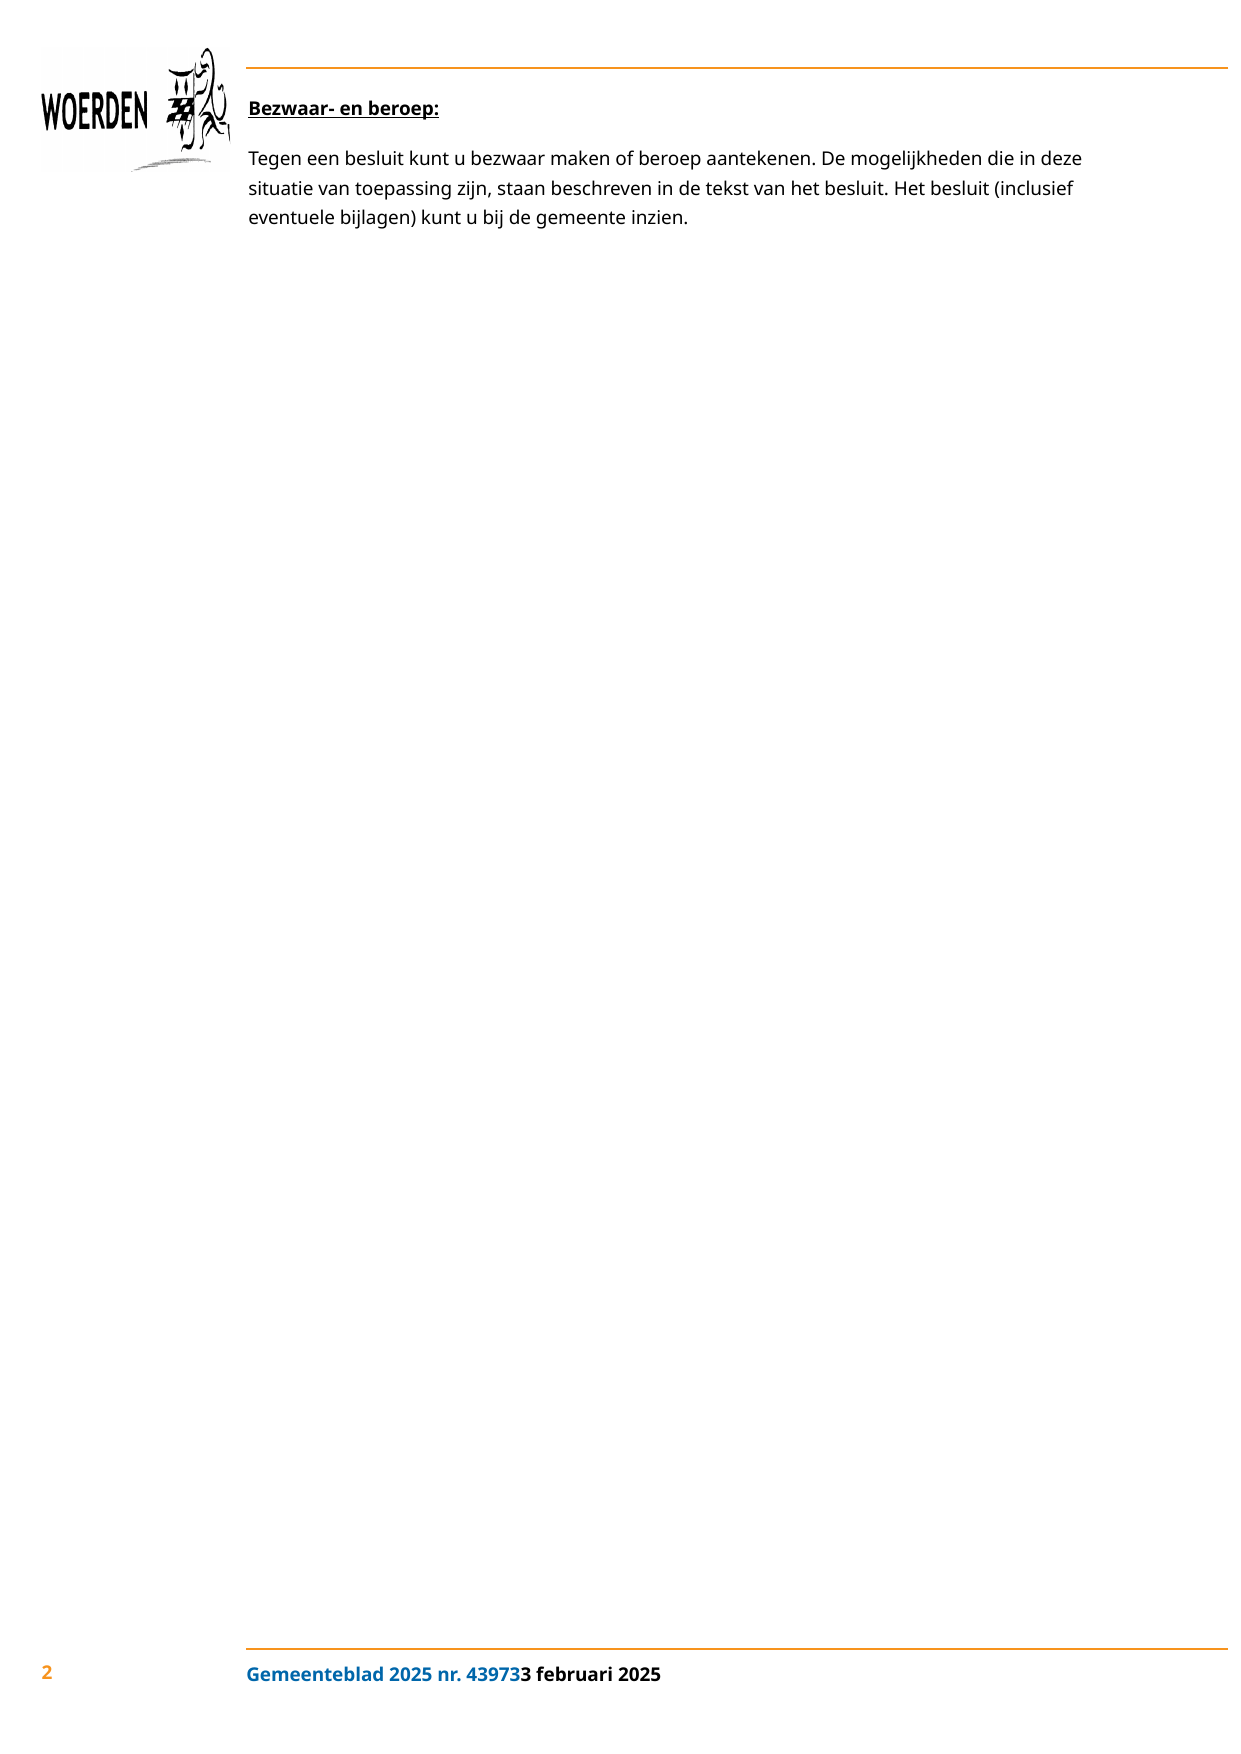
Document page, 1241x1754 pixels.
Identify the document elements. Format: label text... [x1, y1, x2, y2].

text Tegen een besluit kunt u bezwaar maken of beroep aantekenen. De mogelijkheden die in deze situatie van toepassing zijn, staan beschreven in de tekst van het besluit. Het besluit (inclusief eventuele bijlagen) kunt u bij de gemeente inzien. [248, 145, 1152, 230]
text Bezwaar- en beroep: [248, 95, 1152, 121]
picture [41, 47, 231, 172]
